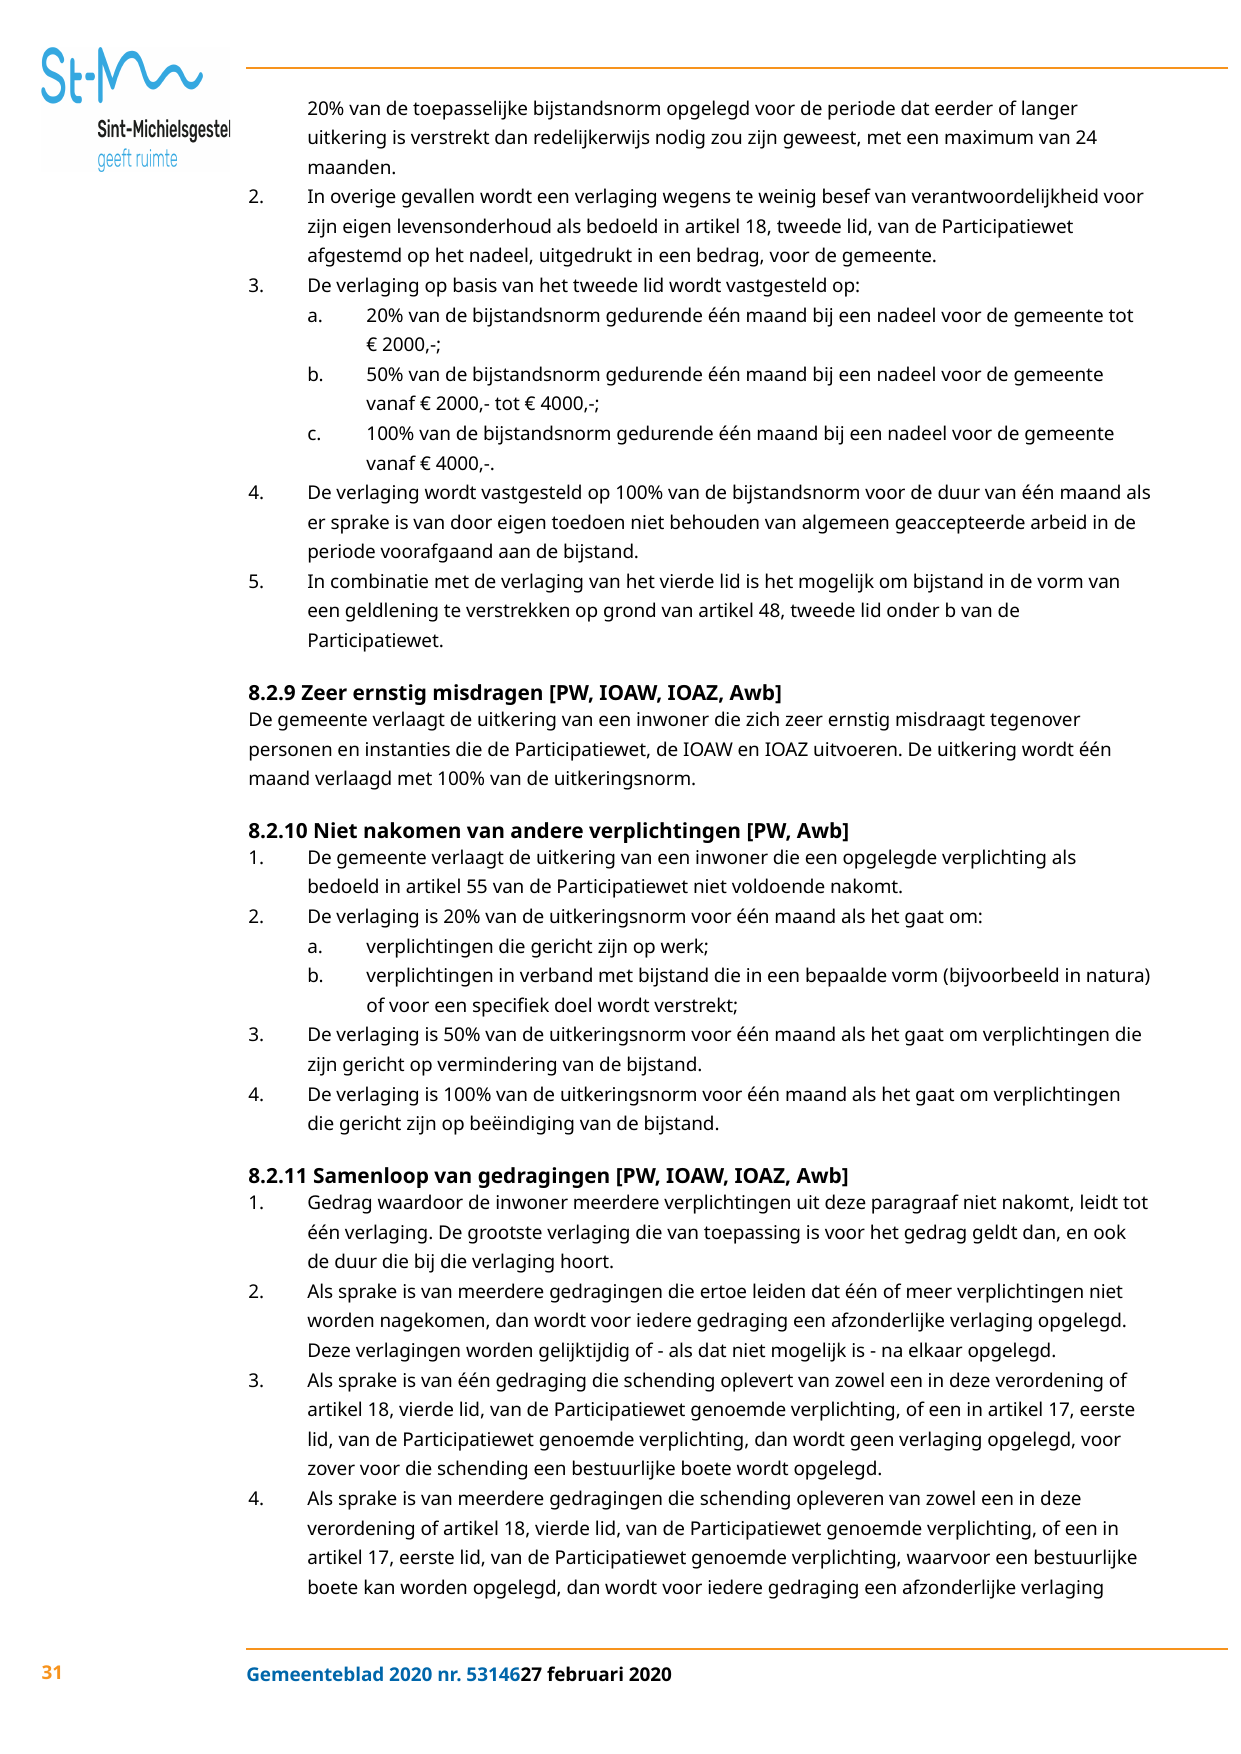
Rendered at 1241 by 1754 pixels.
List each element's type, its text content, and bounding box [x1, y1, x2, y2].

list 50% van de bijstandsnorm gedurende één maand bij een nadeel voor de gemeente vanaf € 2000,- tot € 4000,-; [307, 361, 1152, 416]
list Als sprake is van één gedraging die schending oplevert van zowel een in deze verordening of artikel 18, vierde lid, van de Participatiewet genoemde verplichting, of een in artikel 17, eerste lid, van de Participatiewet genoemde verplichting, dan wordt geen verlaging opgelegd, voor zover voor die schending een bestuurlijke boete wordt opgelegd. [248, 1367, 1152, 1481]
list De verlaging is 50% van de uitkeringsnorm voor één maand als het gaat om verplichtingen die zijn gericht op vermindering van de bijstand. [248, 1022, 1152, 1077]
picture [41, 47, 231, 172]
text 8.2.9 Zeer ernstig misdragen [PW, IOAW, IOAZ, Awb] [248, 678, 1152, 706]
list In overige gevallen wordt een verlaging wegens te weinig besef van verantwoordelijkheid voor zijn eigen levensonderhoud als bedoeld in artikel 18, tweede lid, van de Participatiewet afgestemd op het nadeel, uitgedrukt in een bedrag, voor de gemeente. [248, 183, 1152, 268]
list Als sprake is van meerdere gedragingen die schending opleveren van zowel een in deze verordening of artikel 18, vierde lid, van de Participatiewet genoemde verplichting, of een in artikel 17, eerste lid, van de Participatiewet genoemde verplichting, waarvoor een bestuurlijke boete kan worden opgelegd, dan wordt voor iedere gedraging een afzonderlijke verlaging [248, 1485, 1152, 1599]
text 8.2.11 Samenloop van gedragingen [PW, IOAW, IOAZ, Awb] [248, 1161, 1152, 1189]
list De verlaging is 100% van de uitkeringsnorm voor één maand als het gaat om verplichtingen die gericht zijn op beëindiging van de bijstand. [248, 1081, 1152, 1136]
list 100% van de bijstandsnorm gedurende één maand bij een nadeel voor de gemeente vanaf € 4000,-. [307, 420, 1152, 476]
list De gemeente verlaagt de uitkering van een inwoner die een opgelegde verplichting als bedoeld in artikel 55 van de Participatiewet niet voldoende nakomt. [248, 844, 1152, 899]
list De verlaging wordt vastgesteld op 100% van de bijstandsnorm voor de duur van één maand als er sprake is van door eigen toedoen niet behouden van algemeen geaccepteerde arbeid in de periode voorafgaand aan de bijstand. [248, 479, 1152, 564]
text De gemeente verlaagt de uitkering van een inwoner die zich zeer ernstig misdraagt tegenover personen en instanties die de Participatiewet, de IOAW en IOAZ uitvoeren. De uitkering wordt één maand verlaagd met 100% van de uitkeringsnorm. [248, 706, 1152, 791]
list verplichtingen in verband met bijstand die in een bepaalde vorm (bijvoorbeeld in natura) of voor een specifiek doel wordt verstrekt; [307, 962, 1152, 1018]
list Als sprake is van meerdere gedragingen die ertoe leiden dat één of meer verplichtingen niet worden nagekomen, dan wordt voor iedere gedraging een afzonderlijke verlaging opgelegd. Deze verlagingen worden gelijktijdig of - als dat niet mogelijk is - na elkaar opgelegd. [248, 1278, 1152, 1363]
text 8.2.10 Niet nakomen van andere verplichtingen [PW, Awb] [248, 816, 1152, 844]
list De verlaging is 20% van de uitkeringsnorm voor één maand als het gaat om: [248, 903, 1152, 929]
list verplichtingen die gericht zijn op werk; [307, 933, 1152, 959]
list De verlaging op basis van het tweede lid wordt vastgesteld op: [248, 272, 1152, 298]
list In combinatie met de verlaging van het vierde lid is het mogelijk om bijstand in de vorm van een geldlening te verstrekken op grond van artikel 48, tweede lid onder b van de Participatiewet. [248, 568, 1152, 653]
list 20% van de toepasselijke bijstandsnorm opgelegd voor de periode dat eerder of langer uitkering is verstrekt dan redelijkerwijs nodig zou zijn geweest, met een maximum van 24 maanden. [248, 95, 1152, 180]
list 20% van de bijstandsnorm gedurende één maand bij een nadeel voor de gemeente tot € 2000,-; [307, 302, 1152, 357]
list Gedrag waardoor de inwoner meerdere verplichtingen uit deze paragraaf niet nakomt, leidt tot één verlaging. De grootste verlaging die van toepassing is voor het gedrag geldt dan, en ook de duur die bij die verlaging hoort. [248, 1189, 1152, 1274]
